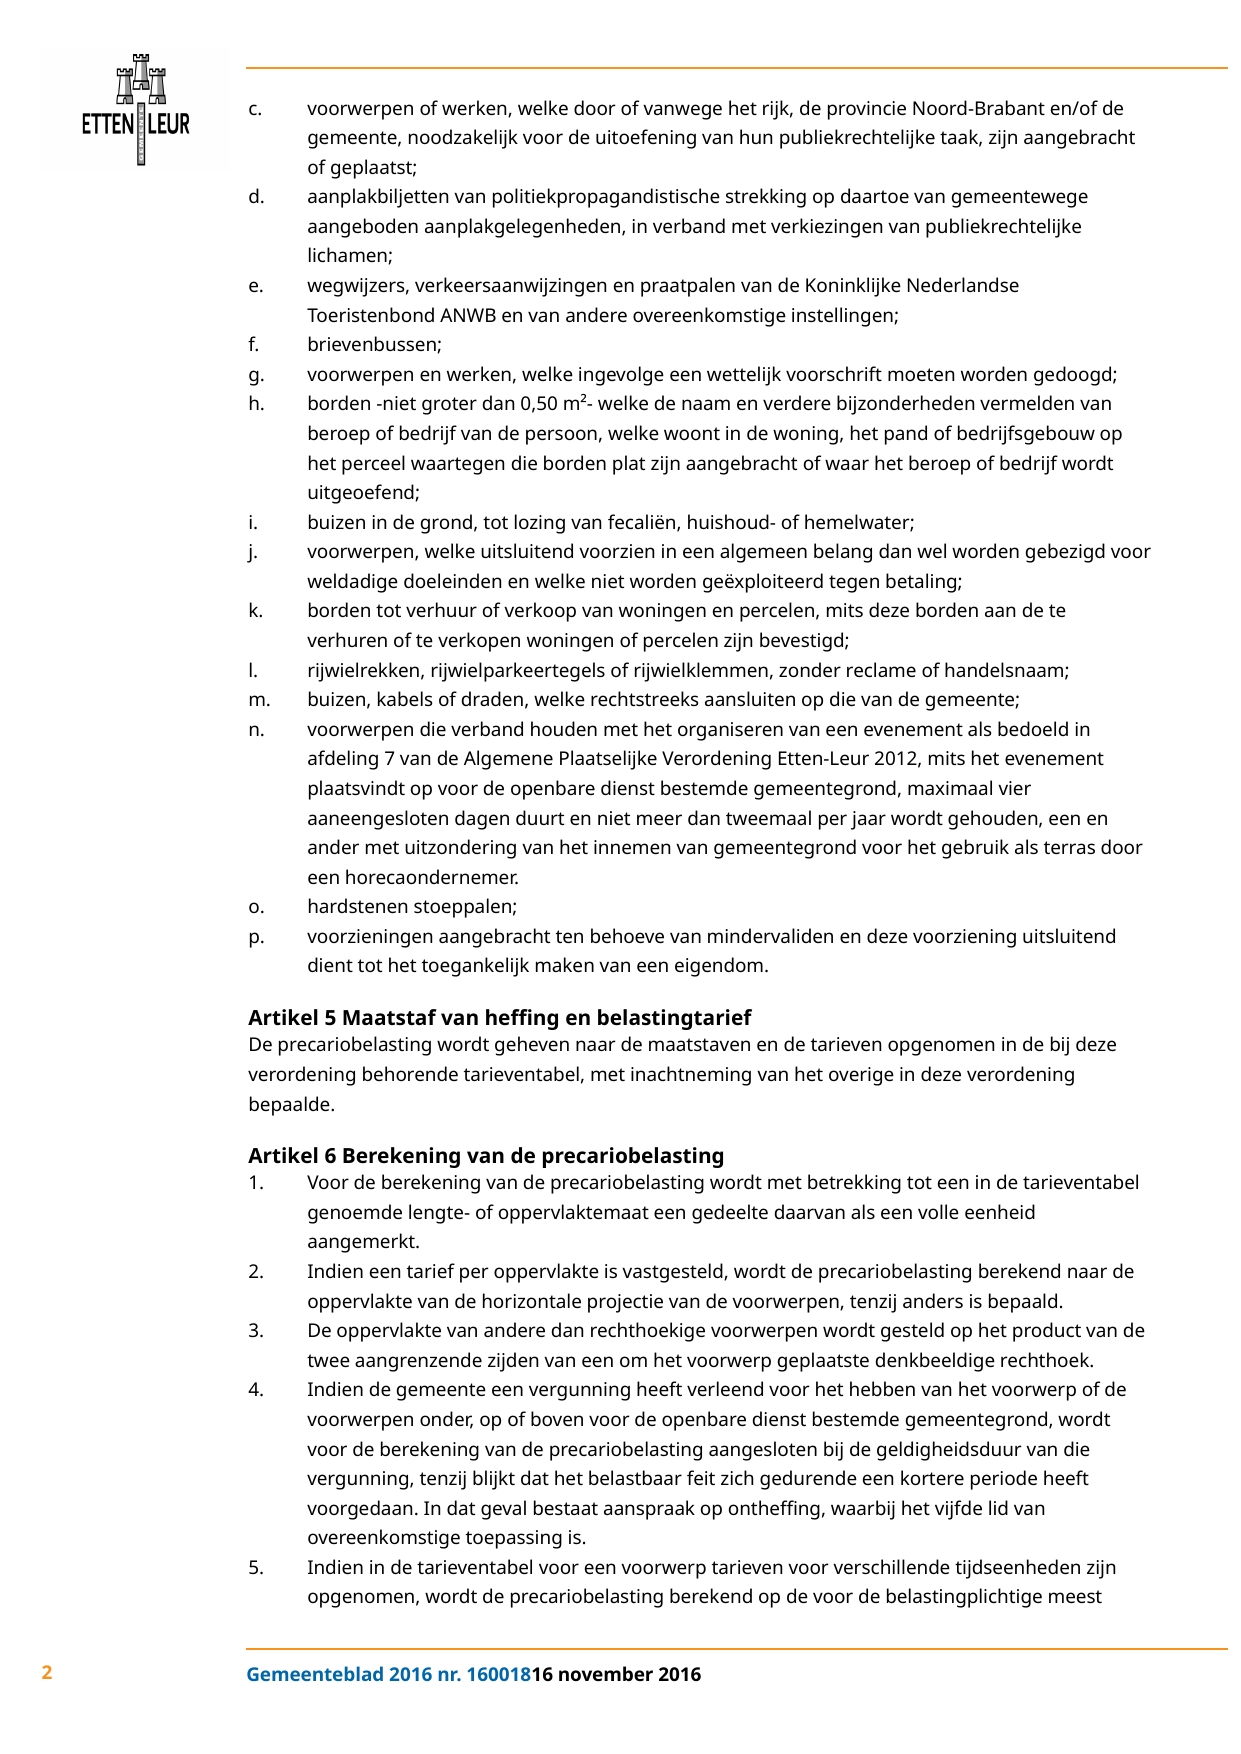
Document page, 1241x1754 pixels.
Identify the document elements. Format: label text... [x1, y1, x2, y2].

list aanplakbiljetten van politiekpropagandistische strekking op daartoe van gemeentewege aangeboden aanplakgelegenheden, in verband met verkiezingen van publiekrechtelijke lichamen; [248, 183, 1152, 268]
list voorwerpen die verband houden met het organiseren van een evenement als bedoeld in afdeling 7 van de Algemene Plaatselijke Verordening Etten-Leur 2012, mits het evenement plaatsvindt op voor de openbare dienst bestemde gemeentegrond, maximaal vier aaneengesloten dagen duurt en niet meer dan tweemaal per jaar wordt gehouden, een en ander met uitzondering van het innemen van gemeentegrond voor het gebruik als terras door een horecaondernemer. [248, 716, 1152, 890]
list Indien de gemeente een vergunning heeft verleend voor het hebben van het voorwerp of de voorwerpen onder, op of boven voor de openbare dienst bestemde gemeentegrond, wordt voor de berekening van de precariobelasting aangesloten bij de geldigheidsduur van die vergunning, tenzij blijkt dat het belastbaar feit zich gedurende een kortere periode heeft voorgedaan. In dat geval bestaat aanspraak op ontheffing, waarbij het vijfde lid van overeenkomstige toepassing is. [248, 1377, 1152, 1550]
text De precariobelasting wordt geheven naar de maatstaven en de tarieven opgenomen in de bij deze verordening behorende tarieventabel, met inachtneming van het overige in deze verordening bepaalde. [248, 1032, 1152, 1116]
list brievenbussen; [248, 331, 1152, 357]
list voorwerpen, welke uitsluitend voorzien in een algemeen belang dan wel worden gebezigd voor weldadige doeleinden en welke niet worden geëxploiteerd tegen betaling; [248, 538, 1152, 594]
list Voor de berekening van de precariobelasting wordt met betrekking tot een in de tarieventabel genoemde lengte- of oppervlaktemaat een gedeelte daarvan als een volle eenheid aangemerkt. [248, 1169, 1152, 1254]
list wegwijzers, verkeersaanwijzingen en praatpalen van de Koninklijke Nederlandse Toeristenbond ANWB en van andere overeenkomstige instellingen; [248, 272, 1152, 328]
list voorwerpen of werken, welke door of vanwege het rijk, de provincie Noord-Brabant en/of de gemeente, noodzakelijk voor de uitoefening van hun publiekrechtelijke taak, zijn aangebracht of geplaatst; [248, 95, 1152, 180]
list voorzieningen aangebracht ten behoeve van mindervaliden en deze voorziening uitsluitend dient tot het toegankelijk maken van een eigendom. [248, 923, 1152, 978]
picture [41, 47, 231, 172]
text Artikel 5 Maatstaf van heffing en belastingtarief [248, 1003, 1152, 1032]
list buizen in de grond, tot lozing van fecaliën, huishoud- of hemelwater; [248, 509, 1152, 535]
text Artikel 6 Berekening van de precariobelasting [248, 1141, 1152, 1169]
list voorwerpen en werken, welke ingevolge een wettelijk voorschrift moeten worden gedoogd; [248, 361, 1152, 387]
list De oppervlakte van andere dan rechthoekige voorwerpen wordt gesteld op het product van de twee aangrenzende zijden van een om het voorwerp geplaatste denkbeeldige rechthoek. [248, 1317, 1152, 1373]
list borden tot verhuur of verkoop van woningen en percelen, mits deze borden aan de te verhuren of te verkopen woningen of percelen zijn bevestigd; [248, 598, 1152, 653]
list Indien een tarief per oppervlakte is vastgesteld, wordt de precariobelasting berekend naar de oppervlakte van de horizontale projectie van de voorwerpen, tenzij anders is bepaald. [248, 1258, 1152, 1314]
list rijwielrekken, rijwielparkeertegels of rijwielklemmen, zonder reclame of handelsnaam; [248, 657, 1152, 683]
list buizen, kabels of draden, welke rechtstreeks aansluiten op die van de gemeente; [248, 686, 1152, 712]
list borden -niet groter dan 0,50 m²- welke de naam en verdere bijzonderheden vermelden van beroep of bedrijf van de persoon, welke woont in de woning, het pand of bedrijfsgebouw op het perceel waartegen die borden plat zijn aangebracht of waar het beroep of bedrijf wordt uitgeoefend; [248, 391, 1152, 505]
list hardstenen stoeppalen; [248, 893, 1152, 919]
list Indien in de tarieventabel voor een voorwerp tarieven voor verschillende tijdseenheden zijn opgenomen, wordt de precariobelasting berekend op de voor de belastingplichtige meest [248, 1554, 1152, 1609]
